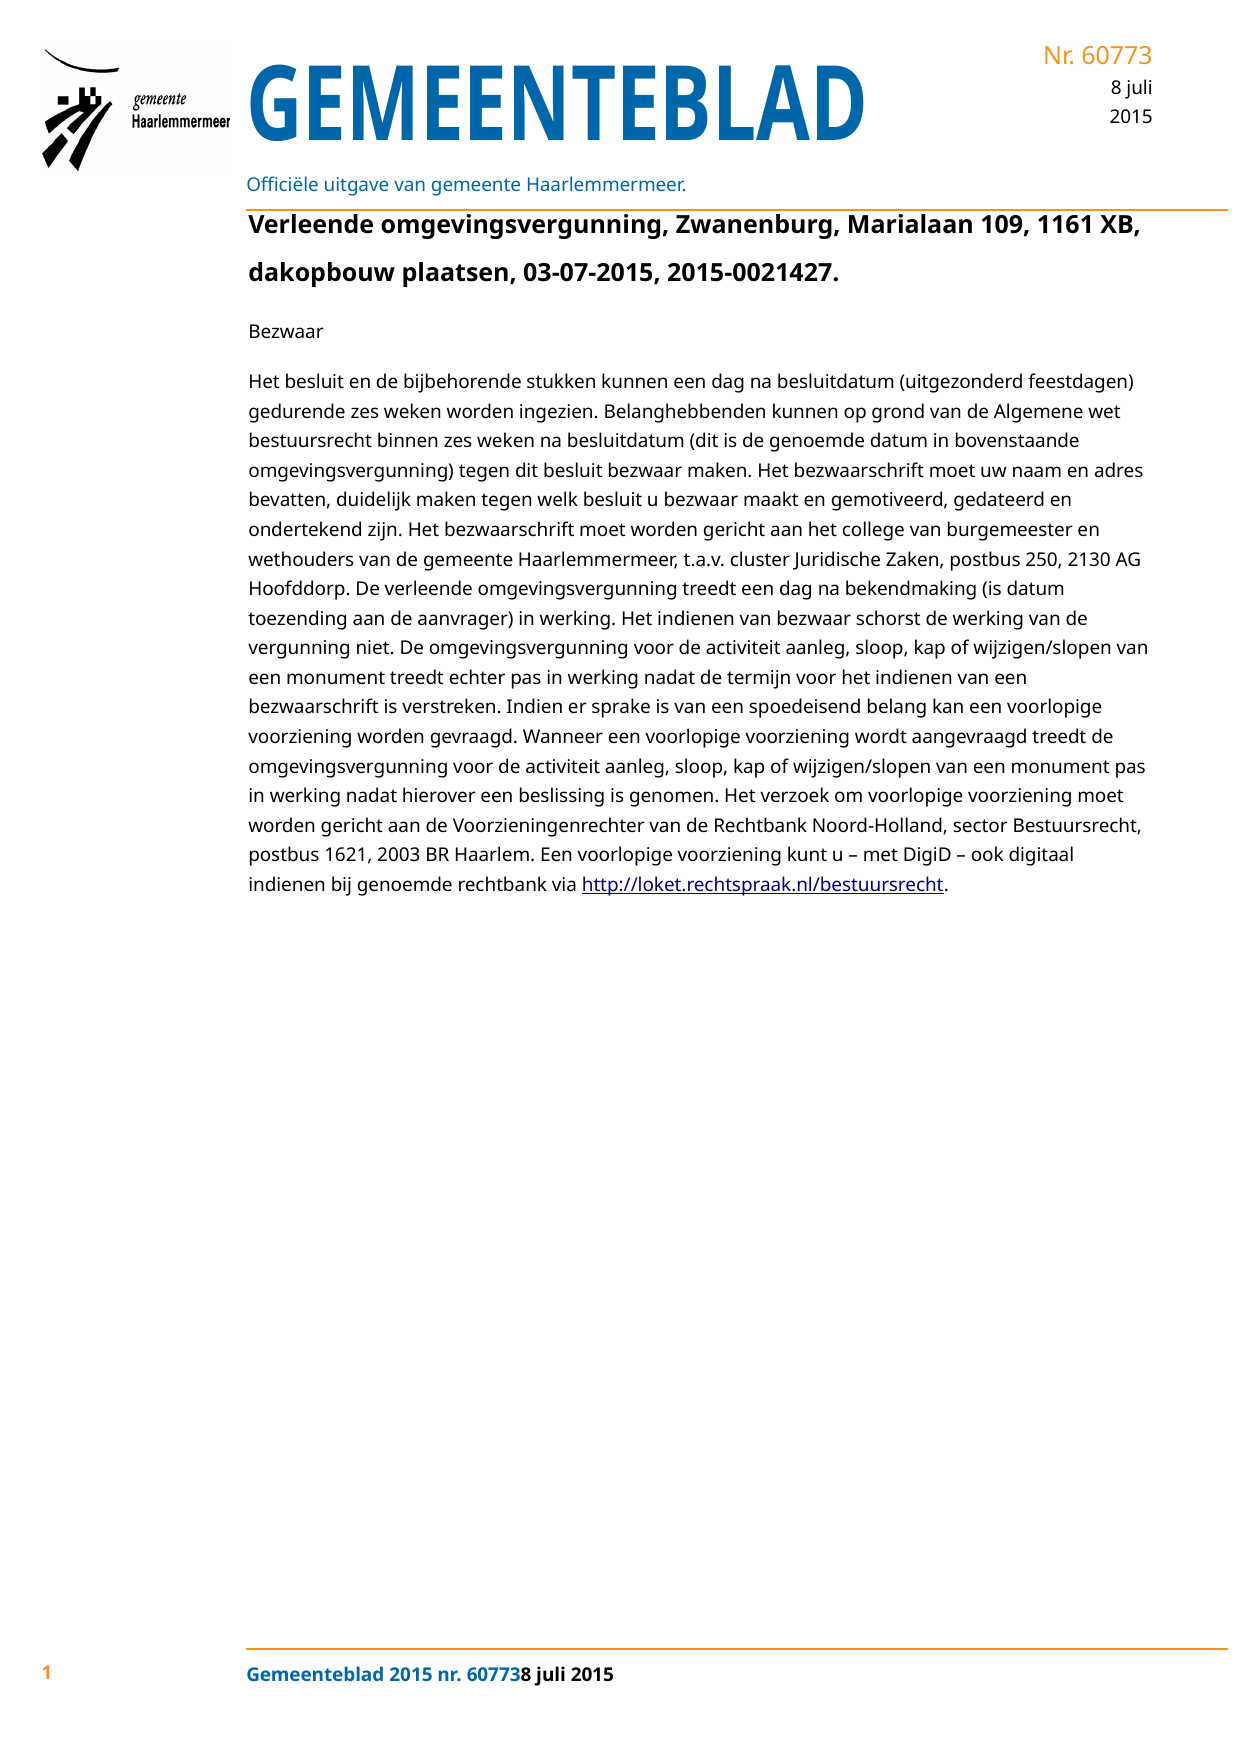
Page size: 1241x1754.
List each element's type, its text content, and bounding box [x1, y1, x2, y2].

text Verleende omgevingsvergunning, Zwanenburg, Marialaan 109, 1161 XB, dakopbouw plaatsen, 03-07-2015, 2015-0021427. [248, 211, 1152, 288]
picture [41, 47, 231, 172]
text Bezwaar [248, 318, 1152, 344]
text Het besluit en de bijbehorende stukken kunnen een dag na besluitdatum (uitgezonderd feestdagen) gedurende zes weken worden ingezien. Belanghebbenden kunnen op grond van de Algemene wet bestuursrecht binnen zes weken na besluitdatum (dit is de genoemde datum in bovenstaande omgevingsvergunning) tegen dit besluit bezwaar maken. Het bezwaarschrift moet uw naam en adres bevatten, duidelijk maken tegen welk besluit u bezwaar maakt en gemotiveerd, gedateerd en ondertekend zijn. Het bezwaarschrift moet worden gericht aan het college van burgemeester en wethouders van de gemeente Haarlemmermeer, t.a.v. cluster Juridische Zaken, postbus 250, 2130 AG Hoofddorp. De verleende omgevingsvergunning treedt een dag na bekendmaking (is datum toezending aan de aanvrager) in werking. Het indienen van bezwaar schorst de werking van de vergunning niet. De omgevingsvergunning voor de activiteit aanleg, sloop, kap of wijzigen/slopen van een monument treedt echter pas in werking nadat de termijn voor het indienen van een bezwaarschrift is verstreken. Indien er sprake is van een spoedeisend belang kan een voorlopige voorziening worden gevraagd. Wanneer een voorlopige voorziening wordt aangevraagd treedt de omgevingsvergunning voor de activiteit aanleg, sloop, kap of wijzigen/slopen van een monument pas in werking nadat hierover een beslissing is genomen. Het verzoek om voorlopige voorziening moet worden gericht aan de Voorzieningenrechter van de Rechtbank Noord-Holland, sector Bestuursrecht, postbus 1621, 2003 BR Haarlem. Een voorlopige voorziening kunt u – met DigiD – ook digitaal indienen bij genoemde rechtbank via http://loket.rechtspraak.nl/bestuursrecht. [248, 368, 1152, 897]
